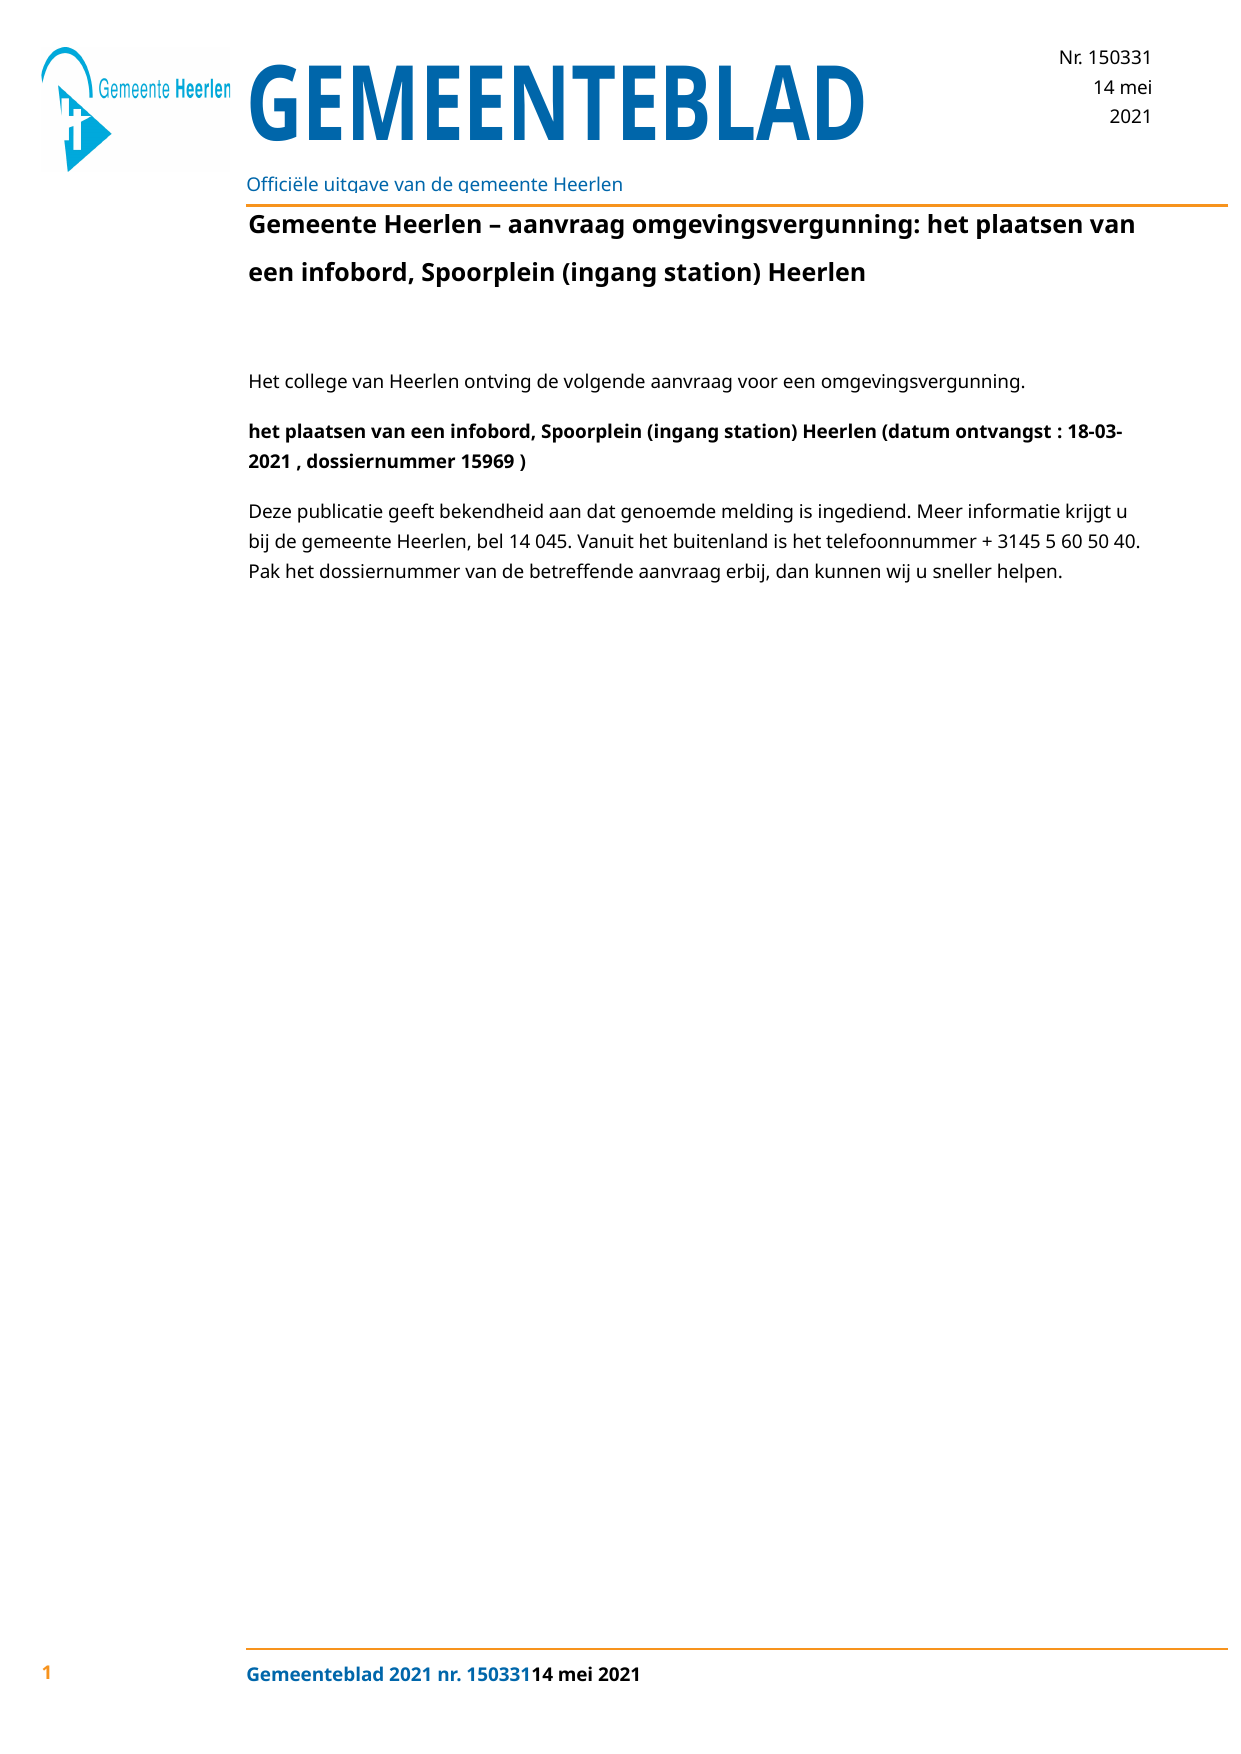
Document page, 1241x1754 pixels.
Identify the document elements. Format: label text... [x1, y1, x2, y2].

text Het college van Heerlen ontving de volgende aanvraag voor een omgevingsvergunning. [248, 368, 1152, 394]
text het plaatsen van een infobord, Spoorplein (ingang station) Heerlen (datum ontvangst : 18-03-2021 , dossiernummer 15969 ) [248, 419, 1152, 474]
text Deze publicatie geeft bekendheid aan dat genoemde melding is ingediend. Meer informatie krijgt u bij de gemeente Heerlen, bel 14 045. Vanuit het buitenland is het telefoonnummer + 3145 5 60 50 40. Pak het dossiernummer van de betreffende aanvraag erbij, dan kunnen wij u sneller helpen. [248, 499, 1152, 584]
text Gemeente Heerlen – aanvraag omgevingsvergunning: het plaatsen van een infobord, Spoorplein (ingang station) Heerlen [248, 207, 1152, 288]
picture [41, 47, 59, 70]
picture [41, 47, 231, 172]
